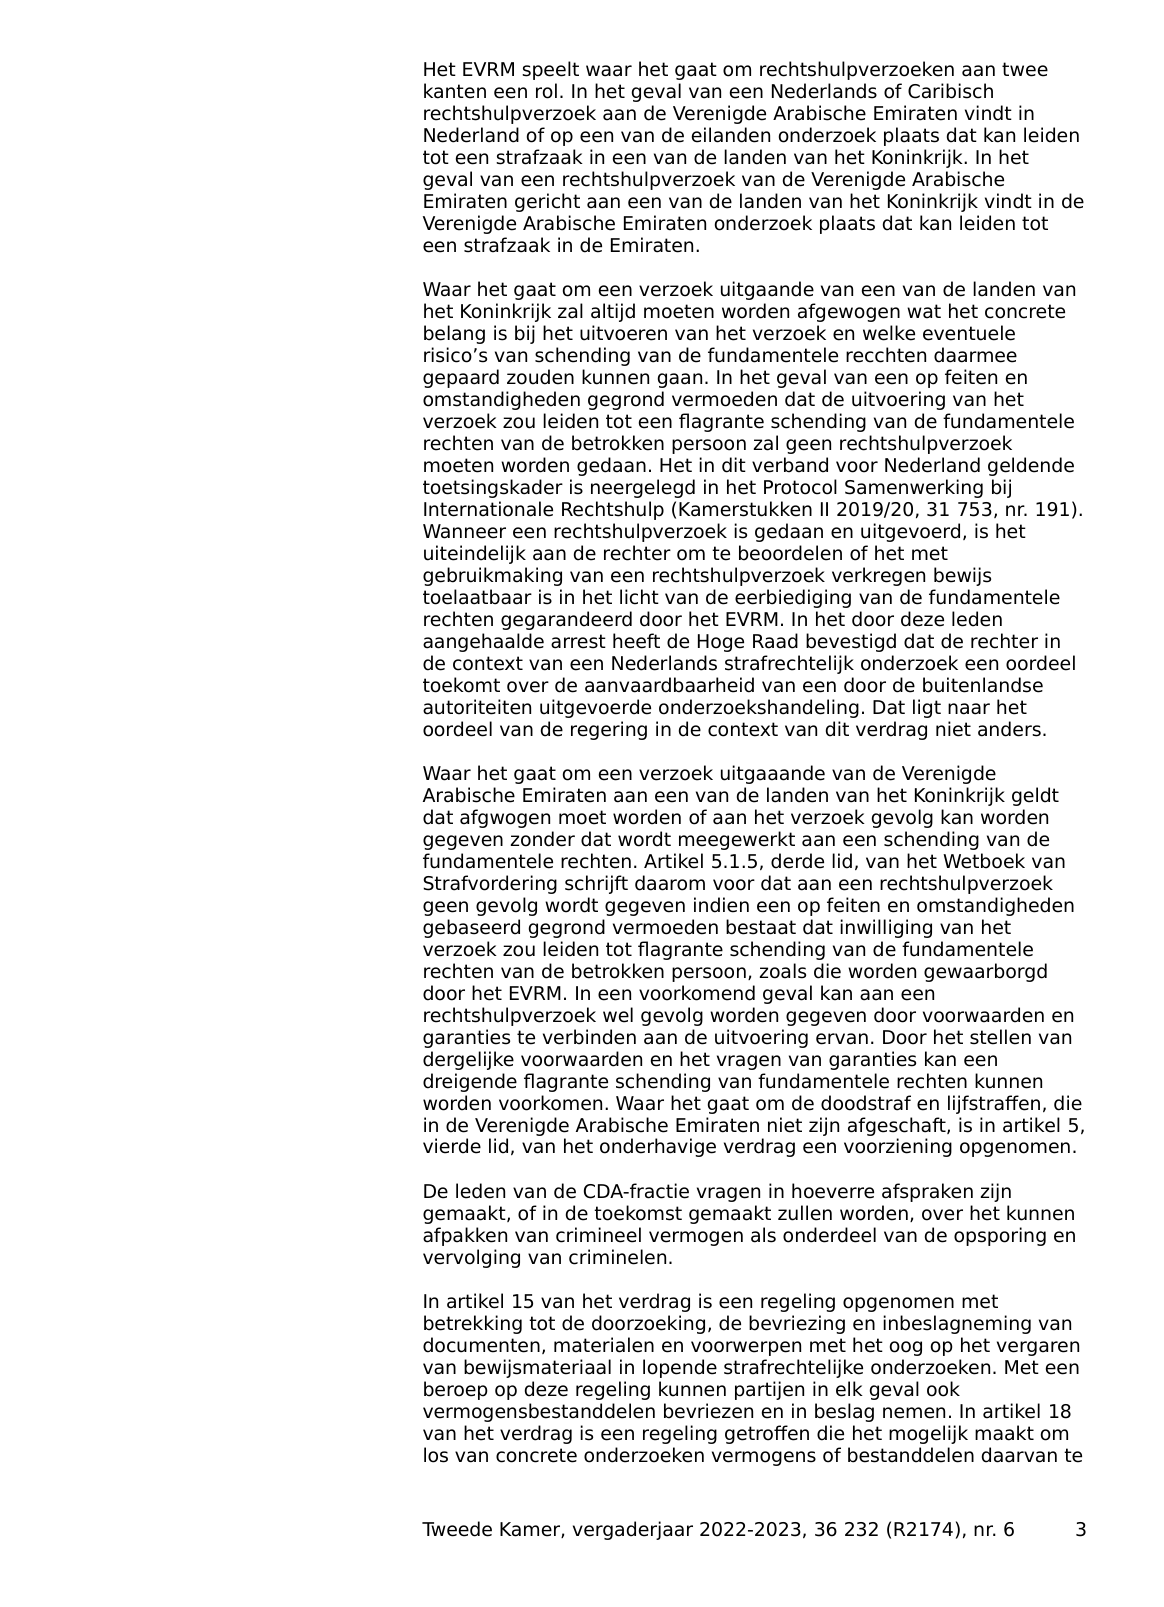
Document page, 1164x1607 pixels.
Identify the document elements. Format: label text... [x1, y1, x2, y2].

text De leden van de CDA-fractie vragen in hoeverre afspraken zijn gemaakt, of in de toekomst gemaakt zullen worden, over het kunnen afpakken van crimineel vermogen als onderdeel van de opsporing en vervolging van criminelen. [422, 1181, 1087, 1268]
text Waar het gaat om een verzoek uitgaande van een van de landen van het Koninkrijk zal altijd moeten worden afgewogen wat het concrete belang is bij het uitvoeren van het verzoek en welke eventuele risico’s van schending van de fundamentele recchten daarmee gepaard zouden kunnen gaan. In het geval van een op feiten en omstandigheden gegrond vermoeden dat de uitvoering van het verzoek zou leiden tot een flagrante schending van de fundamentele rechten van de betrokken persoon zal geen rechtshulpverzoek moeten worden gedaan. Het in dit verband voor Nederland geldende toetsingskader is neergelegd in het Protocol Samenwerking bij Internationale Rechtshulp (Kamerstukken II 2019/20, 31 753, nr. 191). Wanneer een rechtshulpverzoek is gedaan en uitgevoerd, is het uiteindelijk aan de rechter om te beoordelen of het met gebruikmaking van een rechtshulpverzoek verkregen bewijs toelaatbaar is in het licht van de eerbiediging van de fundamentele rechten gegarandeerd door het EVRM. In het door deze leden aangehaalde arrest heeft de Hoge Raad bevestigd dat de rechter in de context van een Nederlands strafrechtelijk onderzoek een oordeel toekomt over de aanvaardbaarheid van een door de buitenlandse autoriteiten uitgevoerde onderzoekshandeling. Dat ligt naar het oordeel van de regering in de context van dit verdrag niet anders. [422, 279, 1087, 741]
text Waar het gaat om een verzoek uitgaaande van de Verenigde Arabische Emiraten aan een van de landen van het Koninkrijk geldt dat afgwogen moet worden of aan het verzoek gevolg kan worden gegeven zonder dat wordt meegewerkt aan een schending van de fundamentele rechten. Artikel 5.1.5, derde lid, van het Wetboek van Strafvordering schrijft daarom voor dat aan een rechtshulpverzoek geen gevolg wordt gegeven indien een op feiten en omstandigheden gebaseerd gegrond vermoeden bestaat dat inwilliging van het verzoek zou leiden tot flagrante schending van de fundamentele rechten van de betrokken persoon, zoals die worden gewaarborgd door het EVRM. In een voorkomend geval kan aan een rechtshulpverzoek wel gevolg worden gegeven door voorwaarden en garanties te verbinden aan de uitvoering ervan. Door het stellen van dergelijke voorwaarden en het vragen van garanties kan een dreigende flagrante schending van fundamentele rechten kunnen worden voorkomen. Waar het gaat om de doodstraf en lijfstraffen, die in de Verenigde Arabische Emiraten niet zijn afgeschaft, is in artikel 5, vierde lid, van het onderhavige verdrag een voorziening opgenomen. [422, 763, 1087, 1158]
text In artikel 15 van het verdrag is een regeling opgenomen met betrekking tot de doorzoeking, de bevriezing en inbeslagneming van documenten, materialen en voorwerpen met het oog op het vergaren van bewijsmateriaal in lopende strafrechtelijke onderzoeken. Met een beroep op deze regeling kunnen partijen in elk geval ook vermogensbestanddelen bevriezen en in beslag nemen. In artikel 18 van het verdrag is een regeling getroffen die het mogelijk maakt om los van concrete onderzoeken vermogens of bestanddelen daarvan te [422, 1291, 1087, 1467]
text Het EVRM speelt waar het gaat om rechtshulpverzoeken aan twee kanten een rol. In het geval van een Nederlands of Caribisch rechtshulpverzoek aan de Verenigde Arabische Emiraten vindt in Nederland of op een van de eilanden onderzoek plaats dat kan leiden tot een strafzaak in een van de landen van het Koninkrijk. In het geval van een rechtshulpverzoek van de Verenigde Arabische Emiraten gericht aan een van de landen van het Koninkrijk vindt in de Verenigde Arabische Emiraten onderzoek plaats dat kan leiden tot een strafzaak in de Emiraten. [422, 59, 1087, 257]
